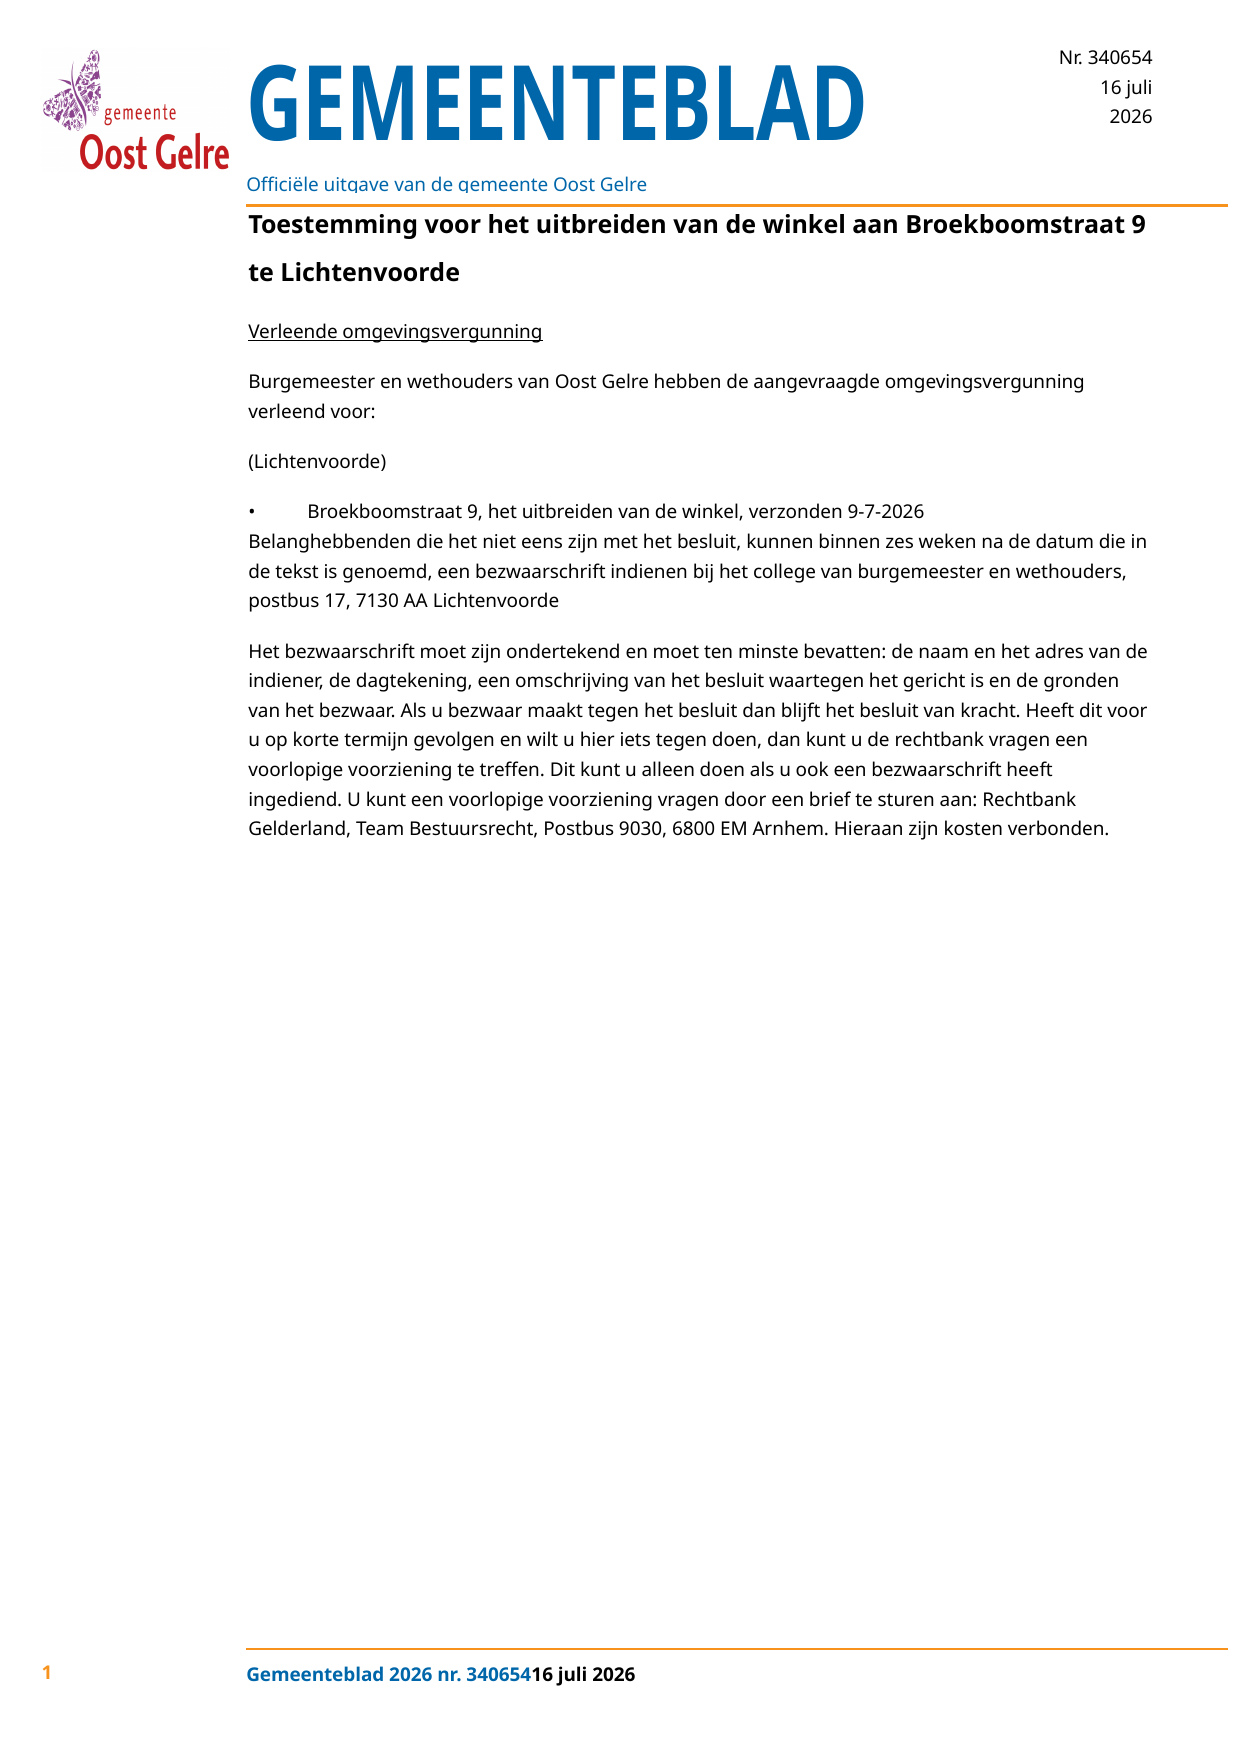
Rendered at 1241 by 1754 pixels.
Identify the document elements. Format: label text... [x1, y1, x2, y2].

text (Lichtenvoorde) [248, 448, 1152, 474]
text Verleende omgevingsvergunning [248, 318, 1152, 344]
text Het bezwaarschrift moet zijn ondertekend en moet ten minste bevatten: de naam en het adres van de indiener, de dagtekening, een omschrijving van het besluit waartegen het gericht is en de gronden van het bezwaar. Als u bezwaar maakt tegen het besluit dan blijft het besluit van kracht. Heeft dit voor u op korte termijn gevolgen en wilt u hier iets tegen doen, dan kunt u de rechtbank vragen een voorlopige voorziening te treffen. Dit kunt u alleen doen als u ook een bezwaarschrift heeft ingediend. U kunt een voorlopige voorziening vragen door een brief te sturen aan: Rechtbank Gelderland, Team Bestuursrecht, Postbus 9030, 6800 EM Arnhem. Hieraan zijn kosten verbonden. [248, 638, 1152, 841]
text Toestemming voor het uitbreiden van de winkel aan Broekboomstraat 9 te Lichtenvoorde [248, 207, 1152, 288]
text Burgemeester en wethouders van Oost Gelre hebben de aangevraagde omgevingsvergunning verleend voor: [248, 368, 1152, 424]
picture [41, 47, 231, 172]
text Belanghebbenden die het niet eens zijn met het besluit, kunnen binnen zes weken na de datum die in de tekst is genoemd, een bezwaarschrift indienen bij het college van burgemeester en wethouders, postbus 17, 7130 AA Lichtenvoorde [248, 528, 1152, 613]
list Broekboomstraat 9, het uitbreiden van de winkel, verzonden 9-7-2026 [248, 499, 1152, 524]
